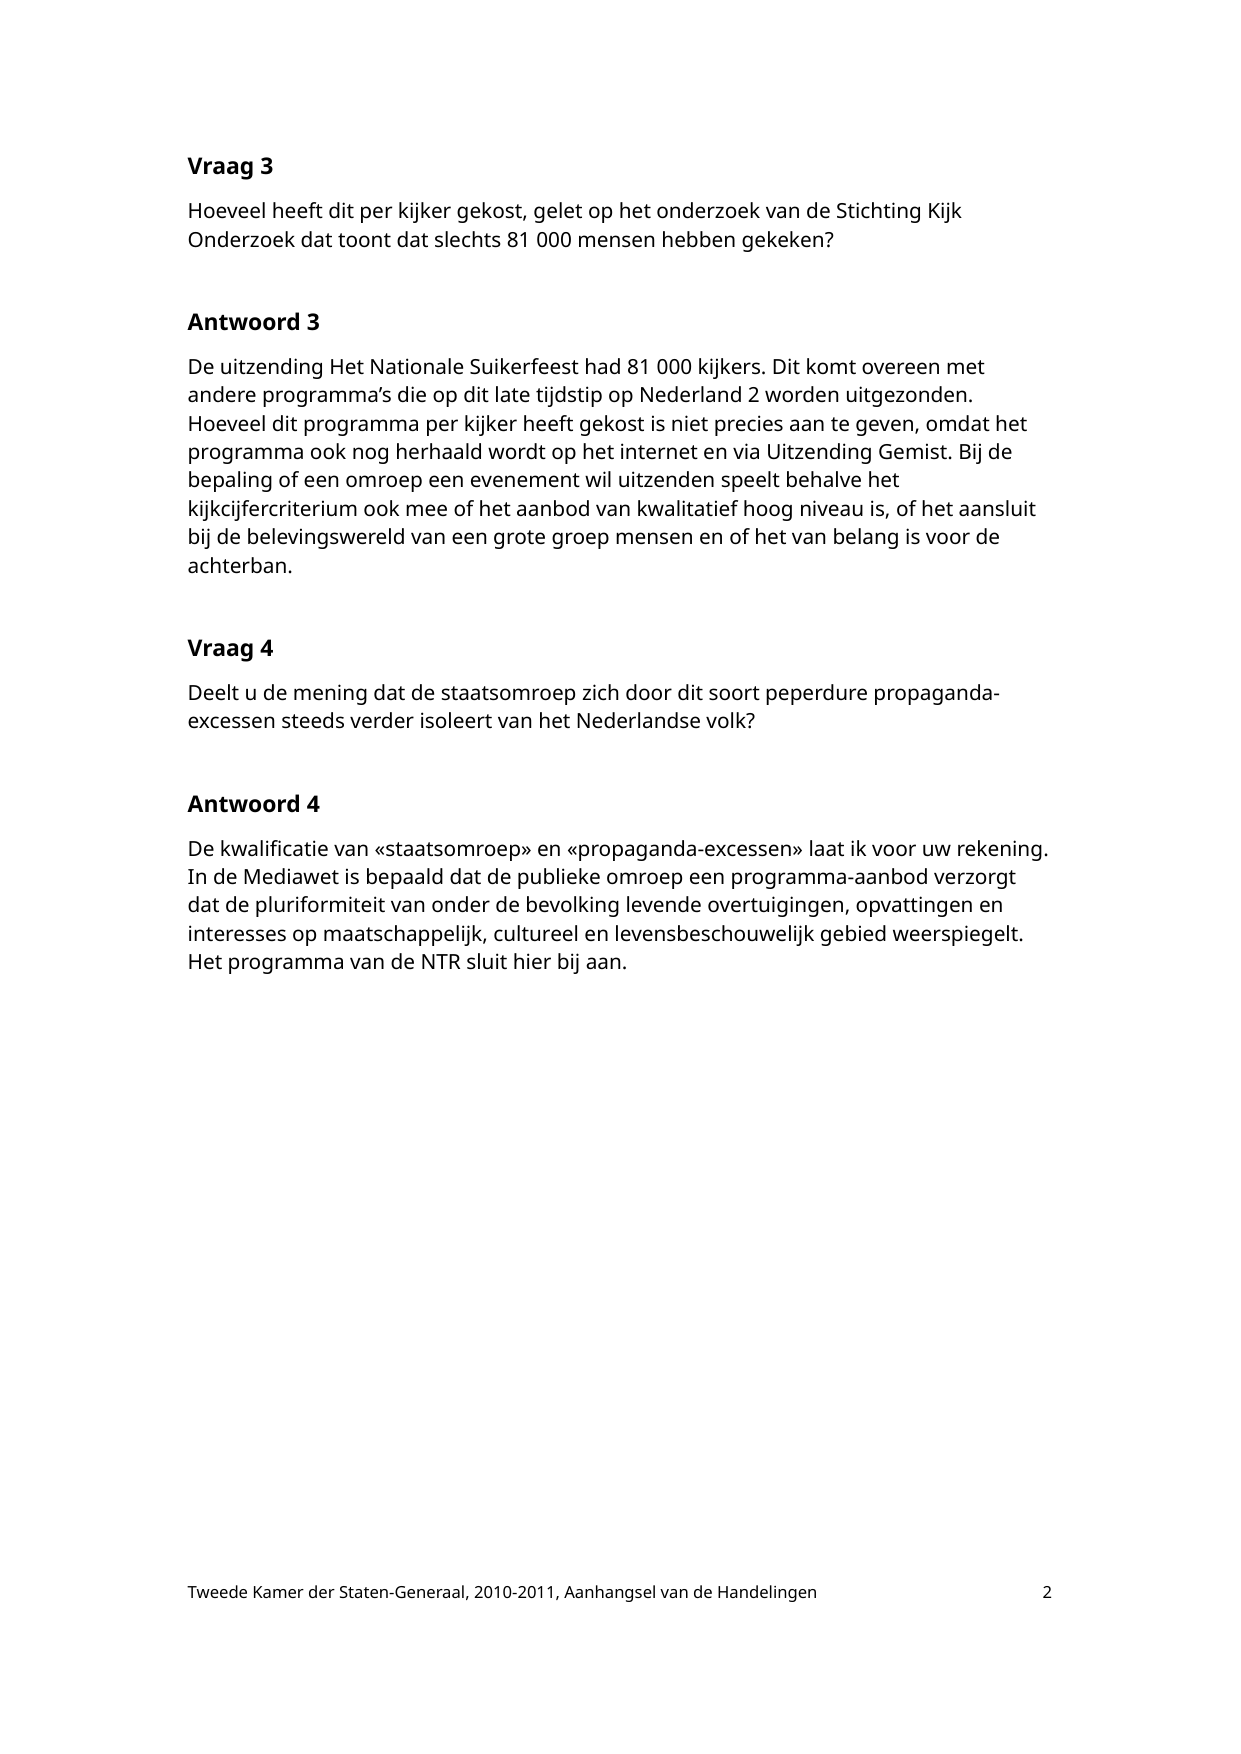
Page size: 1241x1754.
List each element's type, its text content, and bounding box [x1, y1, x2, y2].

text De kwalificatie van «staatsomroep» en «propaganda-excessen» laat ik voor uw rekening. In de Mediawet is bepaald dat de publieke omroep een programma-aanbod verzorgt dat de pluriformiteit van onder de bevolking levende overtuigingen, opvattingen en interesses op maatschappelijk, cultureel en levensbeschouwelijk gebied weerspiegelt. Het programma van de NTR sluit hier bij aan. [187, 834, 1053, 976]
subtitle Antwoord 4 [187, 787, 1053, 819]
text Hoeveel heeft dit per kijker gekost, gelet op het onderzoek van de Stichting Kijk Onderzoek dat toont dat slechts 81 000 mensen hebben gekeken? [187, 196, 1053, 253]
subtitle Vraag 4 [187, 632, 1053, 663]
subtitle Vraag 3 [187, 150, 1053, 181]
text De uitzending Het Nationale Suikerfeest had 81 000 kijkers. Dit komt overeen met andere programma’s die op dit late tijdstip op Nederland 2 worden uitgezonden. Hoeveel dit programma per kijker heeft gekost is niet precies aan te geven, omdat het programma ook nog herhaald wordt op het internet en via Uitzending Gemist. Bij de bepaling of een omroep een evenement wil uitzenden speelt behalve het kijkcijfercriterium ook mee of het aanbod van kwalitatief hoog niveau is, of het aansluit bij de belevingswereld van een grote groep mensen en of het van belang is voor de achterban. [187, 352, 1053, 579]
text Deelt u de mening dat de staatsomroep zich door dit soort peperdure propaganda-excessen steeds verder isoleert van het Nederlandse volk? [187, 678, 1053, 735]
subtitle Antwoord 3 [187, 306, 1053, 337]
